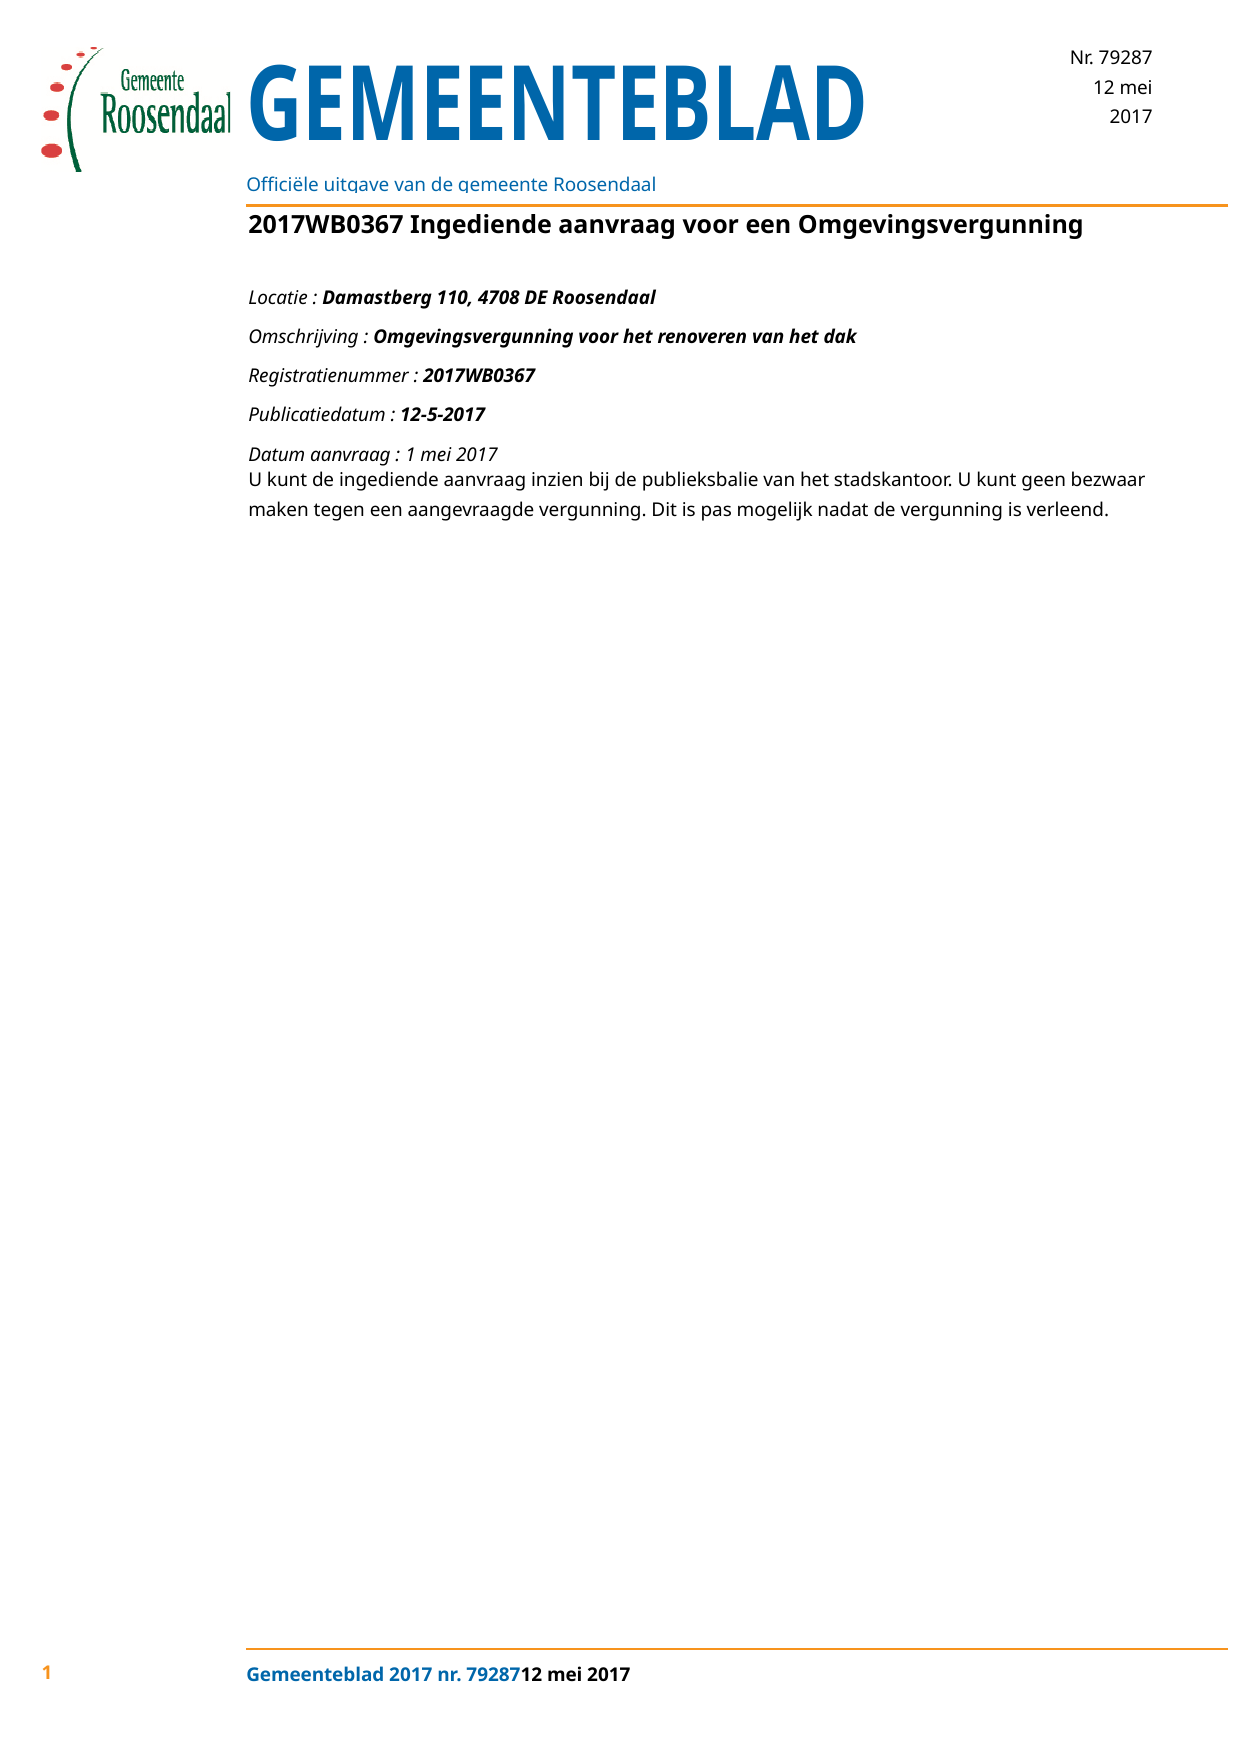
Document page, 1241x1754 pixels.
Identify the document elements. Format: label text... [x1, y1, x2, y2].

text 2017WB0367 Ingediende aanvraag voor een Omgevingsvergunning [248, 207, 1152, 241]
text Registratienummer : 2017WB0367 [248, 362, 1152, 388]
text U kunt de ingediende aanvraag inzien bij de publieksbalie van het stadskantoor. U kunt geen bezwaar maken tegen een aangevraagde vergunning. Dit is pas mogelijk nadat de vergunning is verleend. [248, 467, 1152, 522]
picture [41, 47, 231, 172]
text Locatie : Damastberg 110, 4708 DE Roosendaal [248, 284, 1152, 309]
text Omschrijving : Omgevingsvergunning voor het renoveren van het dak [248, 323, 1152, 349]
text Publicatiedatum : 12-5-2017 [248, 402, 1152, 427]
text Datum aanvraag : 1 mei 2017 [248, 441, 1152, 467]
